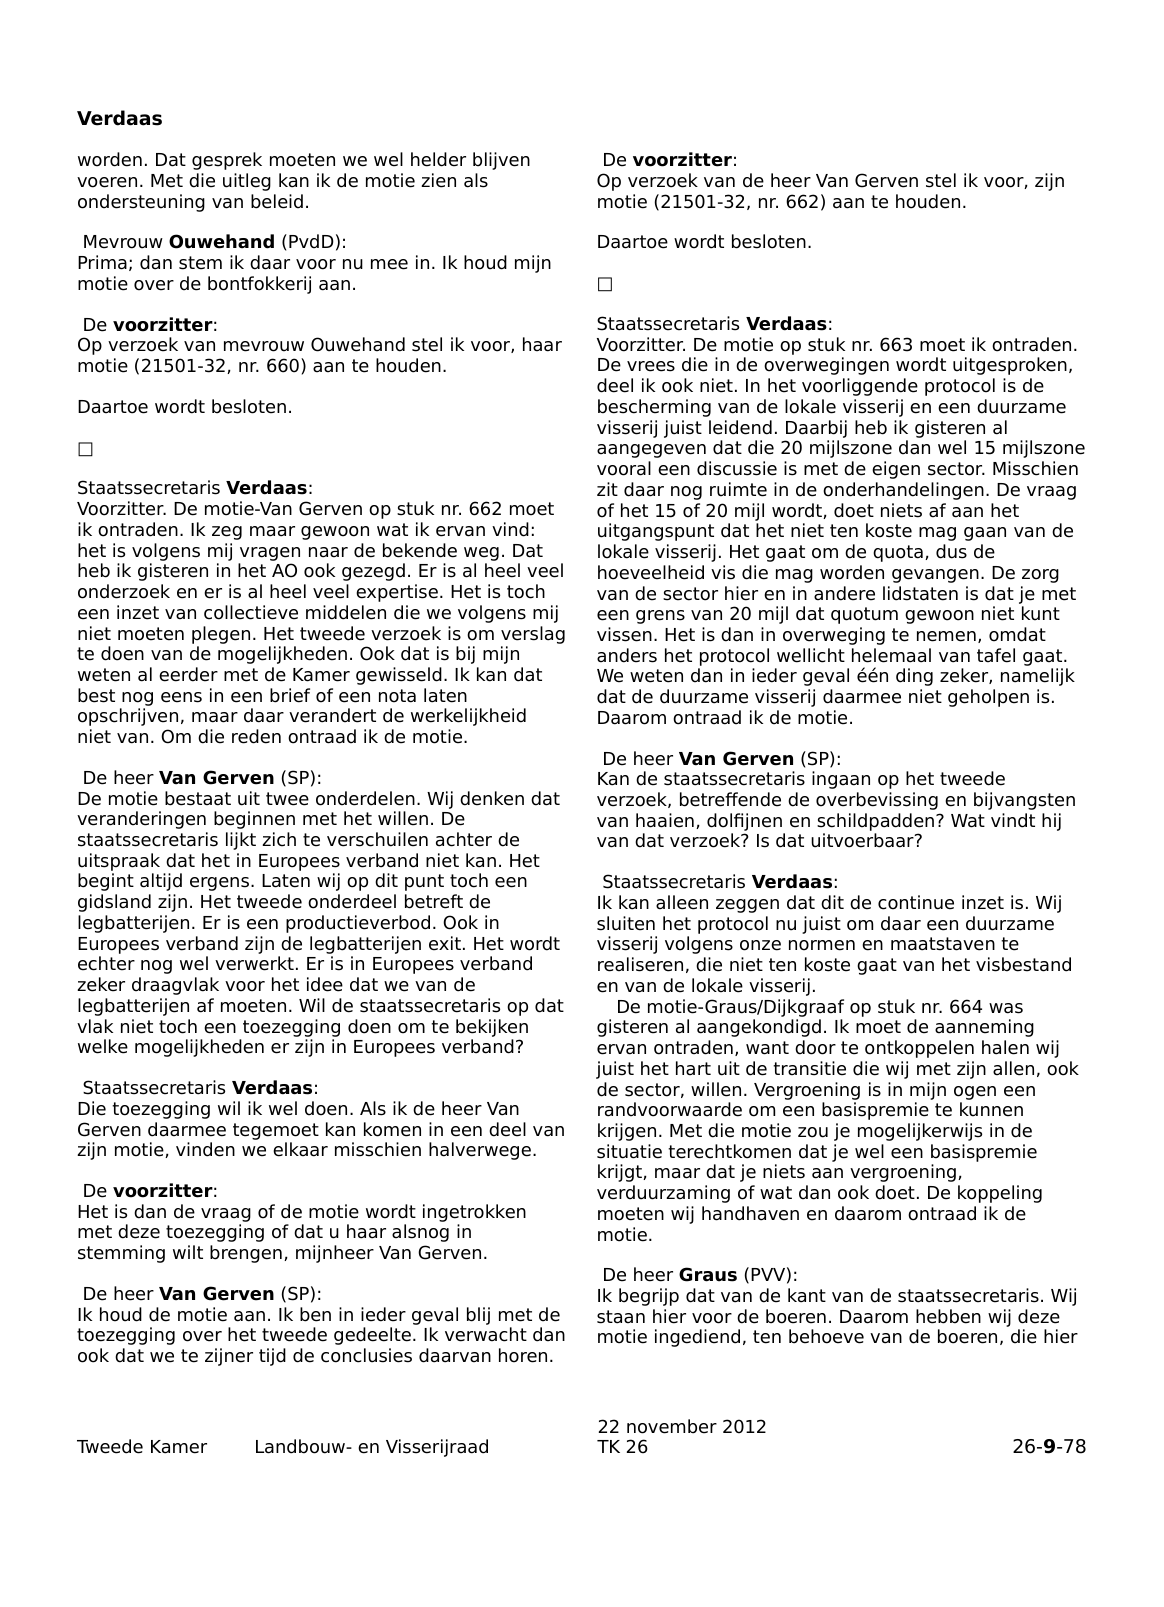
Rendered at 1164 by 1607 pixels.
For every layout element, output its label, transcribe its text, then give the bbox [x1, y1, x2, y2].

text Voorzitter. De motie-Van Gerven op stuk nr. 662 moet ik ontraden. Ik zeg maar gewoon wat ik ervan vind: het is volgens mij vragen naar de bekende weg. Dat heb ik gisteren in het AO ook gezegd. Er is al heel veel onderzoek en er is al heel veel expertise. Het is toch een inzet van collectieve middelen die we volgens mij niet moeten plegen. Het tweede verzoek is om verslag te doen van de mogelijkheden. Ook dat is bij mijn weten al eerder met de Kamer gewisseld. Ik kan dat best nog eens in een brief of een nota laten opschrijven, maar daar verandert de werkelijkheid niet van. Om die reden ontraad ik de motie. [77, 499, 567, 748]
text Staatssecretaris Verdaas: [77, 478, 567, 499]
text Ik begrijp dat van de kant van de staatssecretaris. Wij staan hier voor de boeren. Daarom hebben wij deze motie ingediend, ten behoeve van de boeren, die hier [596, 1286, 1087, 1348]
text De heer Graus (PVV): [596, 1265, 1087, 1286]
text Het is dan de vraag of de motie wordt ingetrokken met deze toezegging of dat u haar alsnog in stemming wilt brengen, mijnheer Van Gerven. [77, 1202, 567, 1264]
text Kan de staatssecretaris ingaan op het tweede verzoek, betreffende de overbevissing en bijvangsten van haaien, dolfijnen en schildpadden? Wat vindt hij van dat verzoek? Is dat uitvoerbaar? [596, 769, 1087, 852]
text Op verzoek van mevrouw Ouwehand stel ik voor, haar motie (21501-32, nr. 660) aan te houden. [77, 335, 567, 377]
text Staatssecretaris Verdaas: [77, 1078, 567, 1099]
text De voorzitter: [77, 314, 567, 335]
text Staatssecretaris Verdaas: [596, 872, 1087, 893]
text De heer Van Gerven (SP): [596, 748, 1087, 769]
text Daartoe wordt besloten. [596, 232, 1087, 253]
text Staatssecretaris Verdaas: [596, 314, 1087, 334]
text Ik houd de motie aan. Ik ben in ieder geval blij met de toezegging over het tweede gedeelte. Ik verwacht dan ook dat we te zijner tijd de conclusies daarvan horen. [77, 1304, 567, 1367]
text De heer Van Gerven (SP): [77, 768, 567, 788]
text Op verzoek van de heer Van Gerven stel ik voor, zijn motie (21501-32, nr. 662) aan te houden. [596, 171, 1087, 212]
text Mevrouw Ouwehand (PvdD): [77, 232, 567, 253]
text Die toezegging wil ik wel doen. Als ik de heer Van Gerven daarmee tegemoet kan komen in een deel van zijn motie, vinden we elkaar misschien halverwege. [77, 1099, 567, 1161]
text De motie-Graus/Dijkgraaf op stuk nr. 664 was gisteren al aangekondigd. Ik moet de aanneming ervan ontraden, want door te ontkoppelen halen wij juist het hart uit de transitie die wij met zijn allen, ook de sector, willen. Vergroening is in mijn ogen een randvoorwaarde om een basispremie te kunnen krijgen. Met die motie zou je mogelijkerwijs in de situatie terechtkomen dat je wel een basispremie krijgt, maar dat je niets aan vergroening, verduurzaming of wat dan ook doet. De koppeling moeten wij handhaven en daarom ontraad ik de motie. [596, 996, 1087, 1245]
text De voorzitter: [596, 150, 1087, 171]
text □ [77, 437, 567, 458]
text De heer Van Gerven (SP): [77, 1284, 567, 1304]
text De motie bestaat uit twee onderdelen. Wij denken dat veranderingen beginnen met het willen. De staatssecretaris lijkt zich te verschuilen achter de uitspraak dat het in Europees verband niet kan. Het begint altijd ergens. Laten wij op dit punt toch een gidsland zijn. Het tweede onderdeel betreft de legbatterijen. Er is een productieverbod. Ook in Europees verband zijn de legbatterijen exit. Het wordt echter nog wel verwerkt. Er is in Europees verband zeker draagvlak voor het idee dat we van de legbatterijen af moeten. Wil de staatssecretaris op dat vlak niet toch een toezegging doen om te bekijken welke mogelijkheden er zijn in Europees verband? [77, 788, 567, 1058]
text Prima; dan stem ik daar voor nu mee in. Ik houd mijn motie over de bontfokkerij aan. [77, 253, 567, 294]
text Daartoe wordt besloten. [77, 397, 567, 417]
text worden. Dat gesprek moeten we wel helder blijven voeren. Met die uitleg kan ik de motie zien als ondersteuning van beleid. [77, 150, 567, 212]
text De voorzitter: [77, 1181, 567, 1202]
text Ik kan alleen zeggen dat dit de continue inzet is. Wij sluiten het protocol nu juist om daar een duurzame visserij volgens onze normen en maatstaven te realiseren, die niet ten koste gaat van het visbestand en van de lokale visserij. [596, 893, 1087, 996]
text Voorzitter. De motie op stuk nr. 663 moet ik ontraden. De vrees die in de overwegingen wordt uitgesproken, deel ik ook niet. In het voorliggende protocol is de bescherming van de lokale visserij en een duurzame visserij juist leidend. Daarbij heb ik gisteren al aangegeven dat die 20 mijlszone dan wel 15 mijlszone vooral een discussie is met de eigen sector. Misschien zit daar nog ruimte in de onderhandelingen. De vraag of het 15 of 20 mijl wordt, doet niets af aan het uitgangspunt dat het niet ten koste mag gaan van de lokale visserij. Het gaat om de quota, dus de hoeveelheid vis die mag worden gevangen. De zorg van de sector hier en in andere lidstaten is dat je met een grens van 20 mijl dat quotum gewoon niet kunt vissen. Het is dan in overweging te nemen, omdat anders het protocol wellicht helemaal van tafel gaat. We weten dan in ieder geval één ding zeker, namelijk dat de duurzame visserij daarmee niet geholpen is. Daarom ontraad ik de motie. [596, 334, 1087, 728]
text □ [596, 273, 1087, 294]
